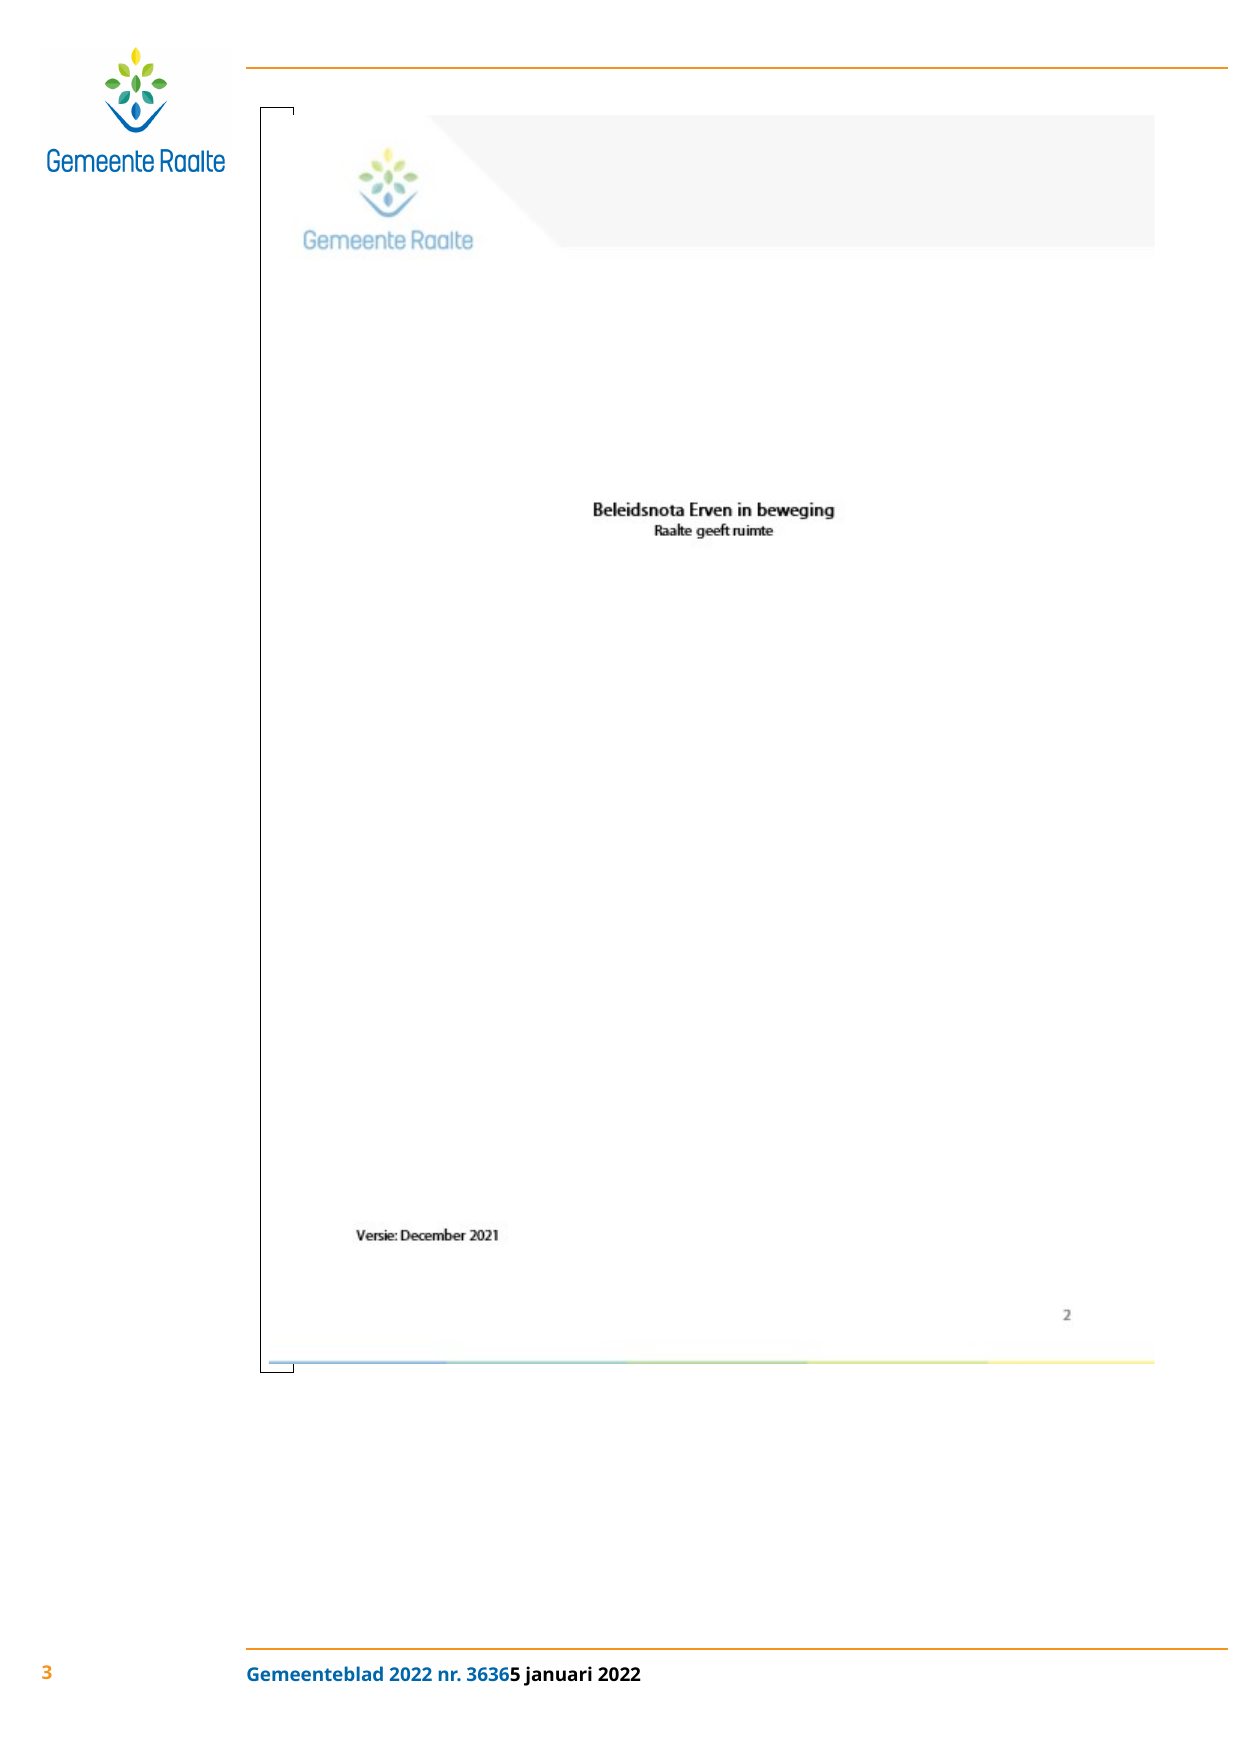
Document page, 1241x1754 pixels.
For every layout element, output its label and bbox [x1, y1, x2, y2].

picture [41, 47, 231, 172]
picture [268, 115, 1155, 1364]
